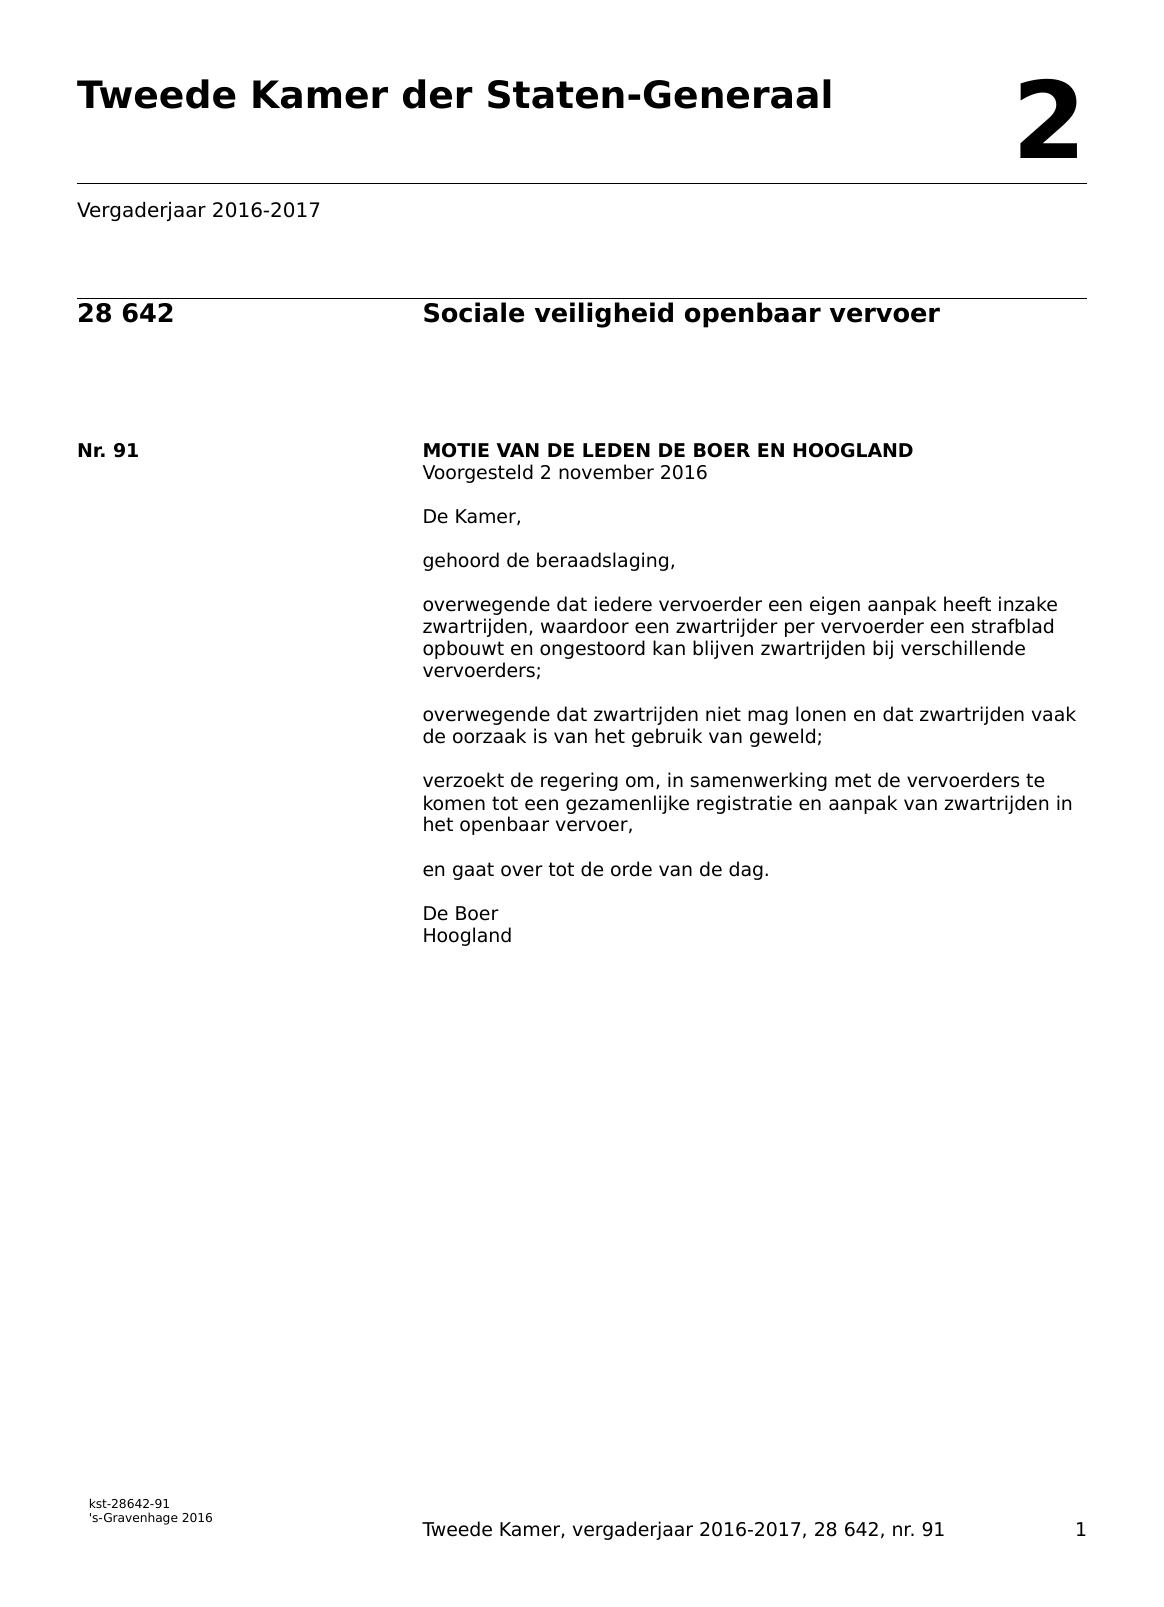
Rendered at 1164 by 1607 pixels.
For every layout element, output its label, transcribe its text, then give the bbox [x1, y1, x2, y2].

text Voorgesteld 2 november 2016 [422, 462, 1087, 484]
text Hoogland [422, 925, 1087, 947]
text De Kamer, [422, 506, 1087, 528]
text verzoekt de regering om, in samenwerking met de vervoerders te komen tot een gezamenlijke registratie en aanpak van zwartrijden in het openbaar vervoer, [422, 770, 1087, 836]
text De Boer [422, 903, 1087, 925]
subtitle 28 642 Sociale veiligheid openbaar vervoer [77, 299, 1087, 329]
table_header 2 [886, 59, 1087, 183]
text en gaat over tot de orde van de dag. [422, 858, 1087, 881]
table_cell Vergaderjaar 2016-2017 [77, 184, 1087, 298]
table_header Tweede Kamer der Staten-Generaal [77, 59, 886, 183]
text kst-28642-91 [88, 1497, 323, 1511]
text overwegende dat iedere vervoerder een eigen aanpak heeft inzake zwartrijden, waardoor een zwartrijder per vervoerder een strafblad opbouwt en ongestoord kan blijven zwartrijden bij verschillende vervoerders; [422, 594, 1087, 682]
text gehoord de beraadslaging, [422, 550, 1087, 572]
text overwegende dat zwartrijden niet mag lonen en dat zwartrijden vaak de oorzaak is van het gebruik van geweld; [422, 704, 1087, 748]
text 's-Gravenhage 2016 [88, 1511, 323, 1525]
subtitle Nr. 91 MOTIE VAN DE LEDEN DE BOER EN HOOGLAND [77, 440, 1087, 462]
